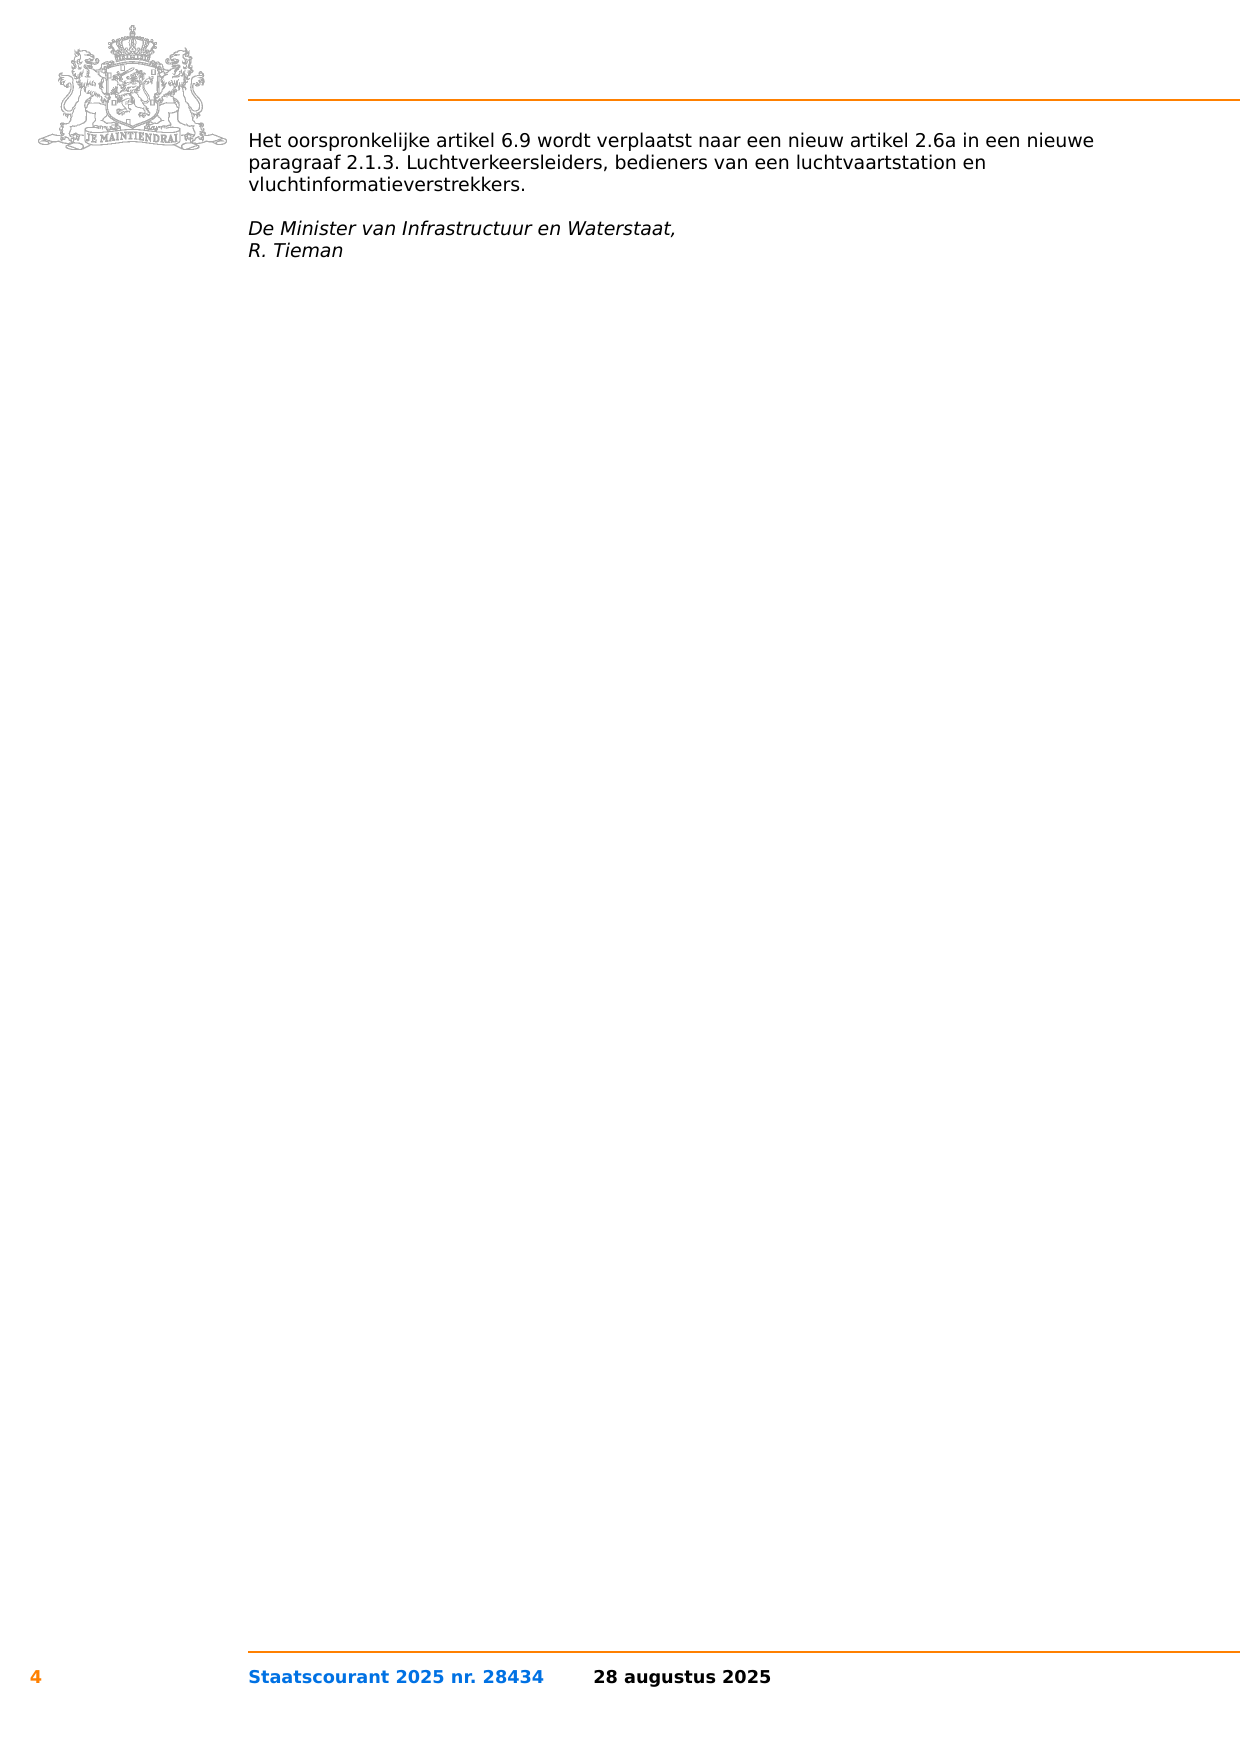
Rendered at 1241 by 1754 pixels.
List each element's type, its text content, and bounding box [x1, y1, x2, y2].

picture [38, 25, 227, 150]
text De Minister van Infrastructuur en Waterstaat, R. Tieman [248, 218, 1163, 262]
text Het oorspronkelijke artikel 6.9 wordt verplaatst naar een nieuw artikel 2.6a in een nieuwe paragraaf 2.1.3. Luchtverkeersleiders, bedieners van een luchtvaartstation en vluchtinformatieverstrekkers. [248, 130, 1163, 196]
